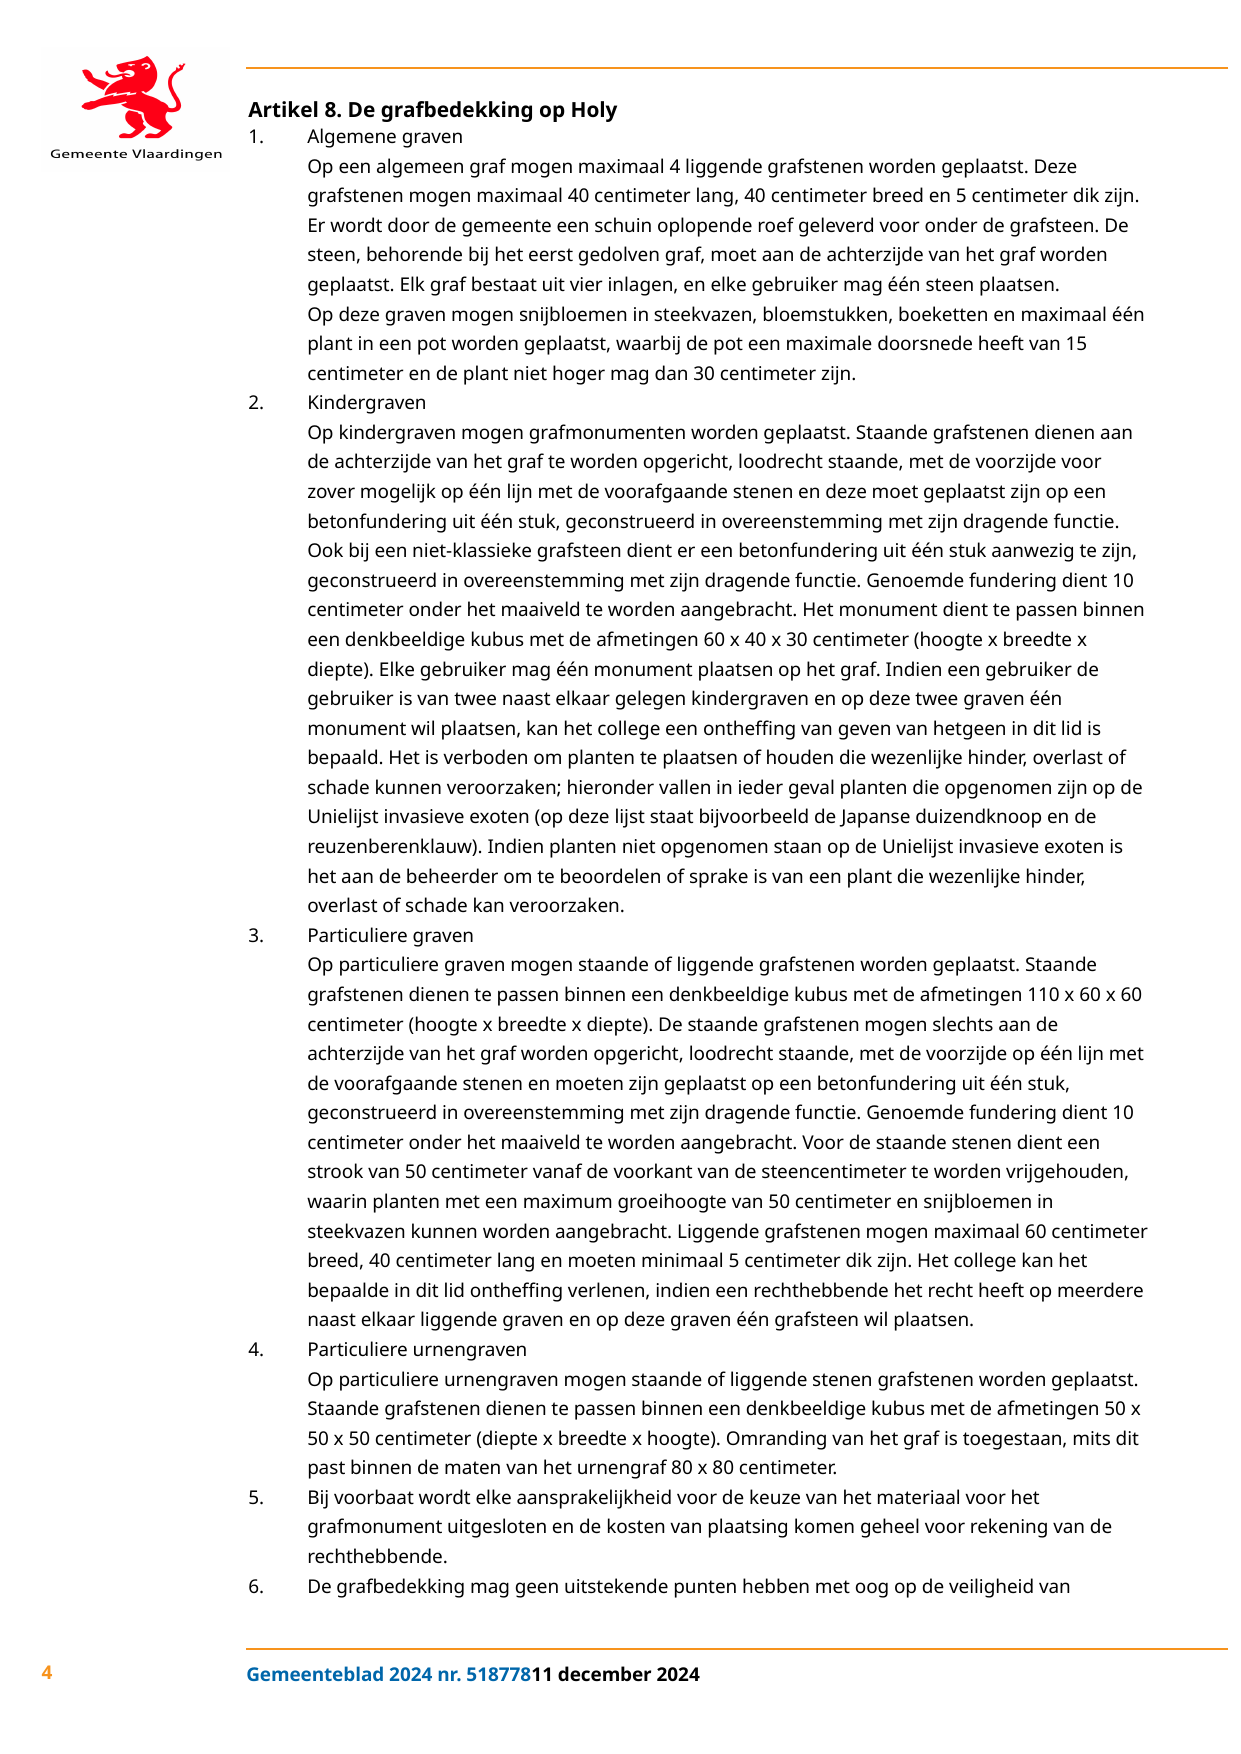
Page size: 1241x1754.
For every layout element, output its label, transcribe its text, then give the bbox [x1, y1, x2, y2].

list Kindergraven [248, 389, 1152, 415]
list Particuliere graven [248, 922, 1152, 948]
list Op kindergraven mogen grafmonumenten worden geplaatst. Staande grafstenen dienen aan de achterzijde van het graf te worden opgericht, loodrecht staande, met de voorzijde voor zover mogelijk op één lijn met de voorafgaande stenen en deze moet geplaatst zijn op een betonfundering uit één stuk, geconstrueerd in overeenstemming met zijn dragende functie. Ook bij een niet-klassieke grafsteen dient er een betonfundering uit één stuk aanwezig te zijn, geconstrueerd in overeenstemming met zijn dragende functie. Genoemde fundering dient 10 centimeter onder het maaiveld te worden aangebracht. Het monument dient te passen binnen een denkbeeldige kubus met de afmetingen 60 x 40 x 30 centimeter (hoogte x breedte x diepte). Elke gebruiker mag één monument plaatsen op het graf. Indien een gebruiker de gebruiker is van twee naast elkaar gelegen kindergraven en op deze twee graven één monument wil plaatsen, kan het college een ontheffing van geven van hetgeen in dit lid is bepaald. Het is verboden om planten te plaatsen of houden die wezenlijke hinder, overlast of schade kunnen veroorzaken; hieronder vallen in ieder geval planten die opgenomen zijn op de Unielijst invasieve exoten (op deze lijst staat bijvoorbeeld de Japanse duizendknoop en de reuzenberenklauw). Indien planten niet opgenomen staan op de Unielijst invasieve exoten is het aan de beheerder om te beoordelen of sprake is van een plant die wezenlijke hinder, overlast of schade kan veroorzaken. [248, 419, 1152, 918]
list Op een algemeen graf mogen maximaal 4 liggende grafstenen worden geplaatst. Deze grafstenen mogen maximaal 40 centimeter lang, 40 centimeter breed en 5 centimeter dik zijn. Er wordt door de gemeente een schuin oplopende roef geleverd voor onder de grafsteen. De steen, behorende bij het eerst gedolven graf, moet aan de achterzijde van het graf worden geplaatst. Elk graf bestaat uit vier inlagen, en elke gebruiker mag één steen plaatsen. [248, 153, 1152, 297]
list Op particuliere urnengraven mogen staande of liggende stenen grafstenen worden geplaatst. Staande grafstenen dienen te passen binnen een denkbeeldige kubus met de afmetingen 50 x 50 x 50 centimeter (diepte x breedte x hoogte). Omranding van het graf is toegestaan, mits dit past binnen de maten van het urnengraf 80 x 80 centimeter. [248, 1366, 1152, 1480]
list De grafbedekking mag geen uitstekende punten hebben met oog op de veiligheid van [248, 1573, 1152, 1598]
list Bij voorbaat wordt elke aansprakelijkheid voor de keuze van het materiaal voor het grafmonument uitgesloten en de kosten van plaatsing komen geheel voor rekening van de rechthebbende. [248, 1484, 1152, 1569]
list Op particuliere graven mogen staande of liggende grafstenen worden geplaatst. Staande grafstenen dienen te passen binnen een denkbeeldige kubus met de afmetingen 110 x 60 x 60 centimeter (hoogte x breedte x diepte). De staande grafstenen mogen slechts aan de achterzijde van het graf worden opgericht, loodrecht staande, met de voorzijde op één lijn met de voorafgaande stenen en moeten zijn geplaatst op een betonfundering uit één stuk, geconstrueerd in overeenstemming met zijn dragende functie. Genoemde fundering dient 10 centimeter onder het maaiveld te worden aangebracht. Voor de staande stenen dient een strook van 50 centimeter vanaf de voorkant van de steencentimeter te worden vrijgehouden, waarin planten met een maximum groeihoogte van 50 centimeter en snijbloemen in steekvazen kunnen worden aangebracht. Liggende grafstenen mogen maximaal 60 centimeter breed, 40 centimeter lang en moeten minimaal 5 centimeter dik zijn. Het college kan het bepaalde in dit lid ontheffing verlenen, indien een rechthebbende het recht heeft op meerdere naast elkaar liggende graven en op deze graven één grafsteen wil plaatsen. [248, 952, 1152, 1332]
list Particuliere urnengraven [248, 1336, 1152, 1362]
text Artikel 8. De grafbedekking op Holy [248, 95, 1152, 123]
list Algemene graven [248, 123, 1152, 149]
picture [41, 47, 231, 172]
list Op deze graven mogen snijbloemen in steekvazen, bloemstukken, boeketten en maximaal één plant in een pot worden geplaatst, waarbij de pot een maximale doorsnede heeft van 15 centimeter en de plant niet hoger mag dan 30 centimeter zijn. [248, 301, 1152, 386]
